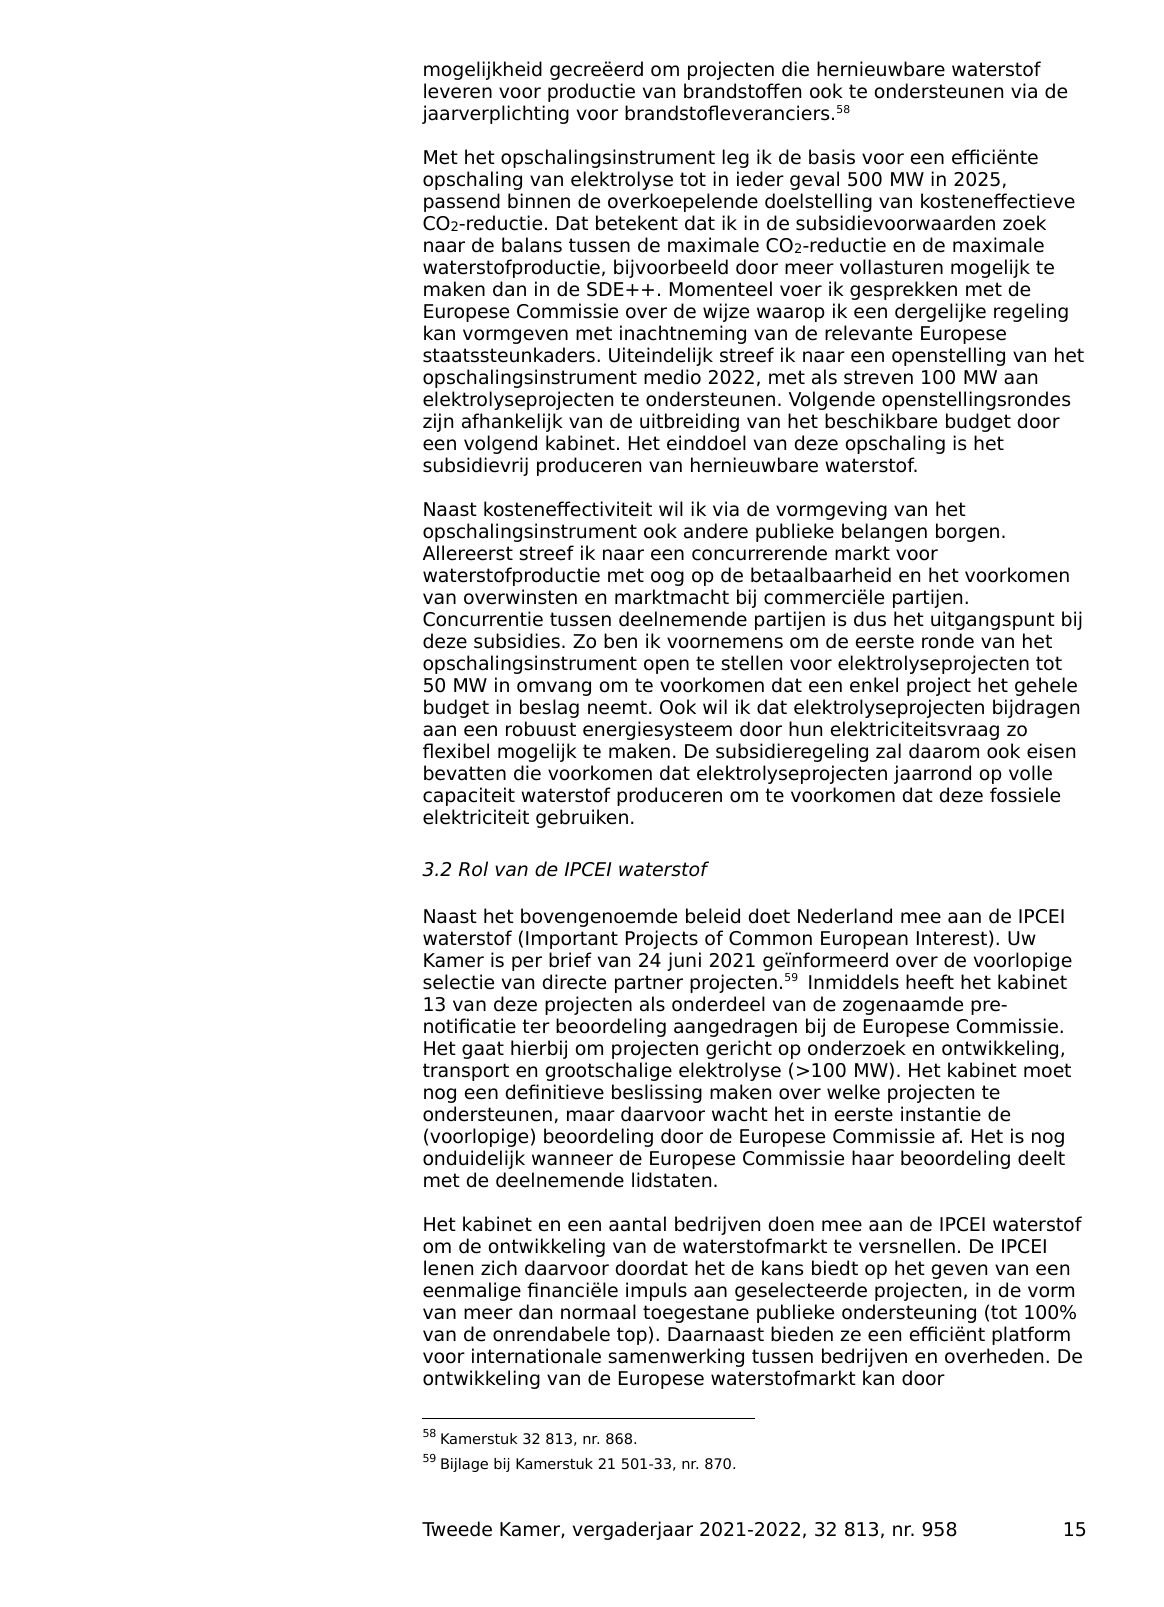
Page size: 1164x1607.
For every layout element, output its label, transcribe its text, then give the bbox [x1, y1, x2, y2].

text Met het opschalingsinstrument leg ik de basis voor een efficiënte opschaling van elektrolyse tot in ieder geval 500 MW in 2025, passend binnen de overkoepelende doelstelling van kosteneffectieve CO2-reductie. Dat betekent dat ik in de subsidievoorwaarden zoek naar de balans tussen de maximale CO2-reductie en de maximale waterstofproductie, bijvoorbeeld door meer vollasturen mogelijk te maken dan in de SDE++. Momenteel voer ik gesprekken met de Europese Commissie over de wijze waarop ik een dergelijke regeling kan vormgeven met inachtneming van de relevante Europese staatssteunkaders. Uiteindelijk streef ik naar een openstelling van het opschalingsinstrument medio 2022, met als streven 100 MW aan elektrolyseprojecten te ondersteunen. Volgende openstellingsrondes zijn afhankelijk van de uitbreiding van het beschikbare budget door een volgend kabinet. Het einddoel van deze opschaling is het subsidievrij produceren van hernieuwbare waterstof. [422, 147, 1087, 477]
text Bijlage bij Kamerstuk 21 501-33, nr. 870. [422, 1452, 1087, 1474]
subtitle 3.2 Rol van de IPCEI waterstof [422, 859, 1087, 881]
text Kamerstuk 32 813, nr. 868. [422, 1427, 1087, 1449]
text Naast het bovengenoemde beleid doet Nederland mee aan de IPCEI waterstof (Important Projects of Common European Interest). Uw Kamer is per brief van 24 juni 2021 geïnformeerd over de voorlopige selectie van directe partner projecten. Inmiddels heeft het kabinet 13 van deze projecten als onderdeel van de zogenaamde pre-notificatie ter beoordeling aangedragen bij de Europese Commissie. Het gaat hierbij om projecten gericht op onderzoek en ontwikkeling, transport en grootschalige elektrolyse (>100 MW). Het kabinet moet nog een definitieve beslissing maken over welke projecten te ondersteunen, maar daarvoor wacht het in eerste instantie de (voorlopige) beoordeling door de Europese Commissie af. Het is nog onduidelijk wanneer de Europese Commissie haar beoordeling deelt met de deelnemende lidstaten. [422, 906, 1087, 1191]
text mogelijkheid gecreëerd om projecten die hernieuwbare waterstof leveren voor productie van brandstoffen ook te ondersteunen via de jaarverplichting voor brandstofleveranciers. [422, 59, 1087, 125]
text Naast kosteneffectiviteit wil ik via de vormgeving van het opschalingsinstrument ook andere publieke belangen borgen. Allereerst streef ik naar een concurrerende markt voor waterstofproductie met oog op de betaalbaarheid en het voorkomen van overwinsten en marktmacht bij commerciële partijen. Concurrentie tussen deelnemende partijen is dus het uitgangspunt bij deze subsidies. Zo ben ik voornemens om de eerste ronde van het opschalingsinstrument open te stellen voor elektrolyseprojecten tot 50 MW in omvang om te voorkomen dat een enkel project het gehele budget in beslag neemt. Ook wil ik dat elektrolyseprojecten bijdragen aan een robuust energiesysteem door hun elektriciteitsvraag zo flexibel mogelijk te maken. De subsidieregeling zal daarom ook eisen bevatten die voorkomen dat elektrolyseprojecten jaarrond op volle capaciteit waterstof produceren om te voorkomen dat deze fossiele elektriciteit gebruiken. [422, 499, 1087, 829]
text Het kabinet en een aantal bedrijven doen mee aan de IPCEI waterstof om de ontwikkeling van de waterstofmarkt te versnellen. De IPCEI lenen zich daarvoor doordat het de kans biedt op het geven van een eenmalige financiële impuls aan geselecteerde projecten, in de vorm van meer dan normaal toegestane publieke ondersteuning (tot 100% van de onrendabele top). Daarnaast bieden ze een efficiënt platform voor internationale samenwerking tussen bedrijven en overheden. De ontwikkeling van de Europese waterstofmarkt kan door [422, 1214, 1087, 1389]
